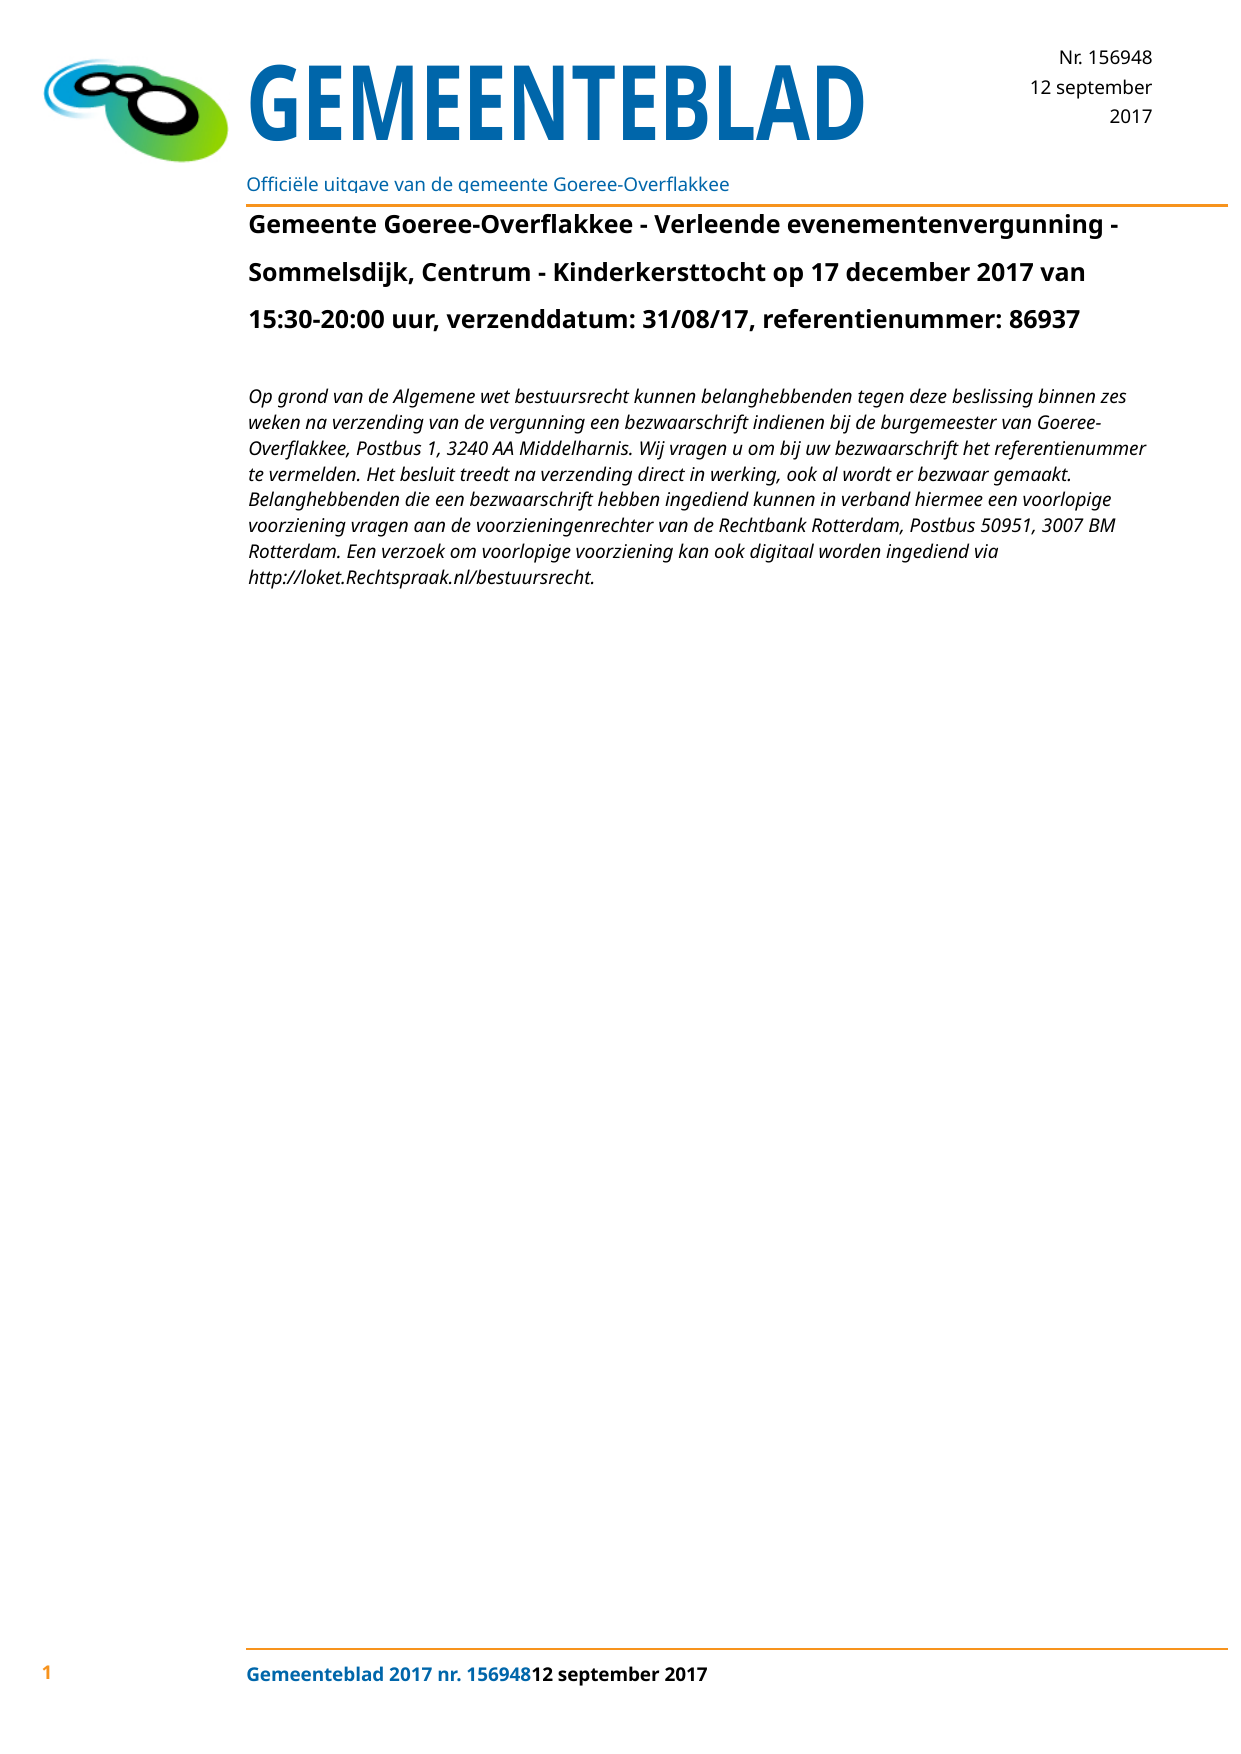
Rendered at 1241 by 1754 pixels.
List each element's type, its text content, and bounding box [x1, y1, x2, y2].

text Gemeente Goeree-Overflakkee - Verleende evenementenvergunning - Sommelsdijk, Centrum - Kinderkersttocht op 17 december 2017 van 15:30-20:00 uur, verzenddatum: 31/08/17, referentienummer: 86937 [248, 207, 1152, 336]
text Op grond van de Algemene wet bestuursrecht kunnen belanghebbenden tegen deze beslissing binnen zes weken na verzending van de vergunning een bezwaarschrift indienen bij de burgemeester van Goeree-Overflakkee, Postbus 1, 3240 AA Middelharnis. Wij vragen u om bij uw bezwaarschrift het referentienummer te vermelden. Het besluit treedt na verzending direct in werking, ook al wordt er bezwaar gemaakt. Belanghebbenden die een bezwaarschrift hebben ingediend kunnen in verband hiermee een voorlopige voorziening vragen aan de voorzieningenrechter van de Rechtbank Rotterdam, Postbus 50951, 3007 BM Rotterdam. Een verzoek om voorlopige voorziening kan ook digitaal worden ingediend via http://loket.Rechtspraak.nl/bestuursrecht. [248, 384, 1152, 589]
picture [41, 47, 231, 172]
